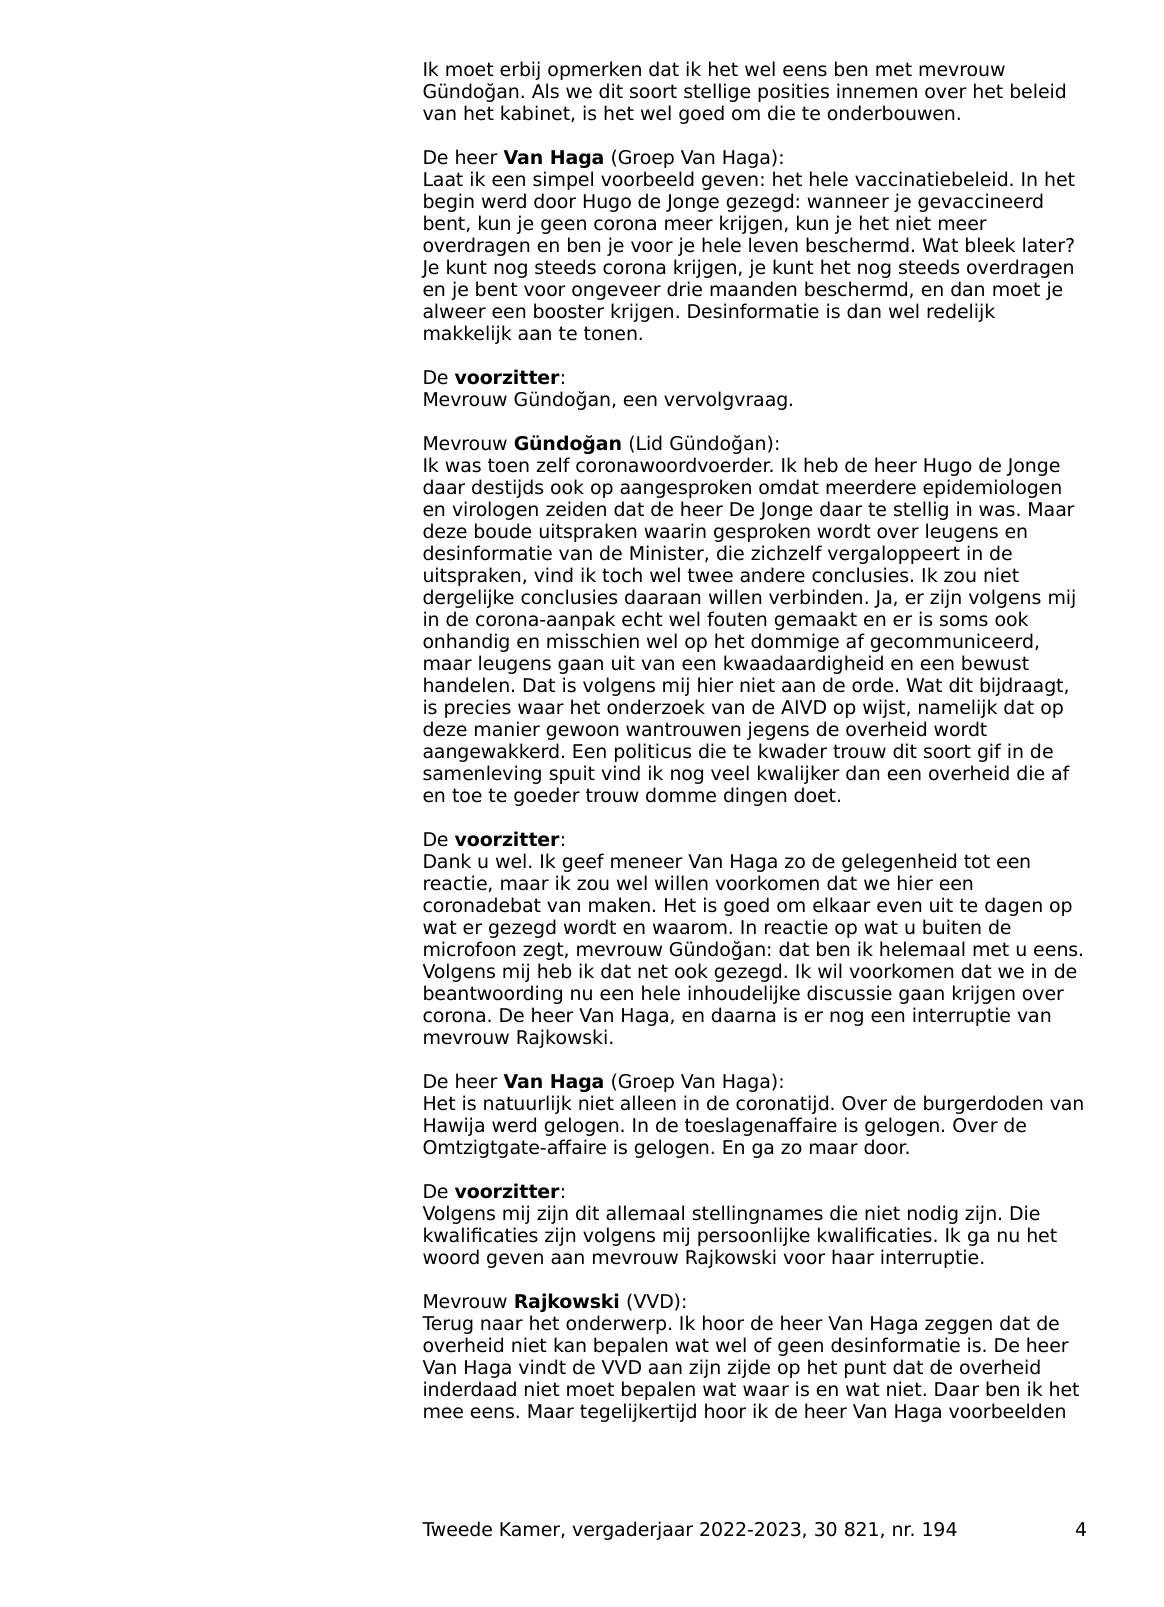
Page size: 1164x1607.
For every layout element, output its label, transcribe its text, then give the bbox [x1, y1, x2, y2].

text De heer Van Haga (Groep Van Haga): [422, 1071, 1087, 1093]
text Terug naar het onderwerp. Ik hoor de heer Van Haga zeggen dat de overheid niet kan bepalen wat wel of geen desinformatie is. De heer Van Haga vindt de VVD aan zijn zijde op het punt dat de overheid inderdaad niet moet bepalen wat waar is en wat niet. Daar ben ik het mee eens. Maar tegelijkertijd hoor ik de heer Van Haga voorbeelden [422, 1313, 1087, 1423]
text Volgens mij zijn dit allemaal stellingnames die niet nodig zijn. Die kwalificaties zijn volgens mij persoonlijke kwalificaties. Ik ga nu het woord geven aan mevrouw Rajkowski voor haar interruptie. [422, 1203, 1087, 1269]
text De voorzitter: [422, 829, 1087, 851]
text De heer Van Haga (Groep Van Haga): [422, 147, 1087, 169]
text De voorzitter: [422, 367, 1087, 389]
text Het is natuurlijk niet alleen in de coronatijd. Over de burgerdoden van Hawija werd gelogen. In de toeslagenaffaire is gelogen. Over de Omtzigtgate-affaire is gelogen. En ga zo maar door. [422, 1093, 1087, 1159]
text De voorzitter: [422, 1181, 1087, 1203]
text Ik was toen zelf coronawoordvoerder. Ik heb de heer Hugo de Jonge daar destijds ook op aangesproken omdat meerdere epidemiologen en virologen zeiden dat de heer De Jonge daar te stellig in was. Maar deze boude uitspraken waarin gesproken wordt over leugens en desinformatie van de Minister, die zichzelf vergaloppeert in de uitspraken, vind ik toch wel twee andere conclusies. Ik zou niet dergelijke conclusies daaraan willen verbinden. Ja, er zijn volgens mij in de corona-aanpak echt wel fouten gemaakt en er is soms ook onhandig en misschien wel op het dommige af gecommuniceerd, maar leugens gaan uit van een kwaadaardigheid en een bewust handelen. Dat is volgens mij hier niet aan de orde. Wat dit bijdraagt, is precies waar het onderzoek van de AIVD op wijst, namelijk dat op deze manier gewoon wantrouwen jegens de overheid wordt aangewakkerd. Een politicus die te kwader trouw dit soort gif in de samenleving spuit vind ik nog veel kwalijker dan een overheid die af en toe te goeder trouw domme dingen doet. [422, 455, 1087, 807]
text Dank u wel. Ik geef meneer Van Haga zo de gelegenheid tot een reactie, maar ik zou wel willen voorkomen dat we hier een coronadebat van maken. Het is goed om elkaar even uit te dagen op wat er gezegd wordt en waarom. In reactie op wat u buiten de microfoon zegt, mevrouw Gündoğan: dat ben ik helemaal met u eens. Volgens mij heb ik dat net ook gezegd. Ik wil voorkomen dat we in de beantwoording nu een hele inhoudelijke discussie gaan krijgen over corona. De heer Van Haga, en daarna is er nog een interruptie van mevrouw Rajkowski. [422, 851, 1087, 1049]
text Laat ik een simpel voorbeeld geven: het hele vaccinatiebeleid. In het begin werd door Hugo de Jonge gezegd: wanneer je gevaccineerd bent, kun je geen corona meer krijgen, kun je het niet meer overdragen en ben je voor je hele leven beschermd. Wat bleek later? Je kunt nog steeds corona krijgen, je kunt het nog steeds overdragen en je bent voor ongeveer drie maanden beschermd, en dan moet je alweer een booster krijgen. Desinformatie is dan wel redelijk makkelijk aan te tonen. [422, 169, 1087, 345]
text Ik moet erbij opmerken dat ik het wel eens ben met mevrouw Gündoğan. Als we dit soort stellige posities innemen over het beleid van het kabinet, is het wel goed om die te onderbouwen. [422, 59, 1087, 125]
text Mevrouw Rajkowski (VVD): [422, 1291, 1087, 1313]
text Mevrouw Gündoğan, een vervolgvraag. [422, 389, 1087, 411]
text Mevrouw Gündoğan (Lid Gündoğan): [422, 433, 1087, 455]
